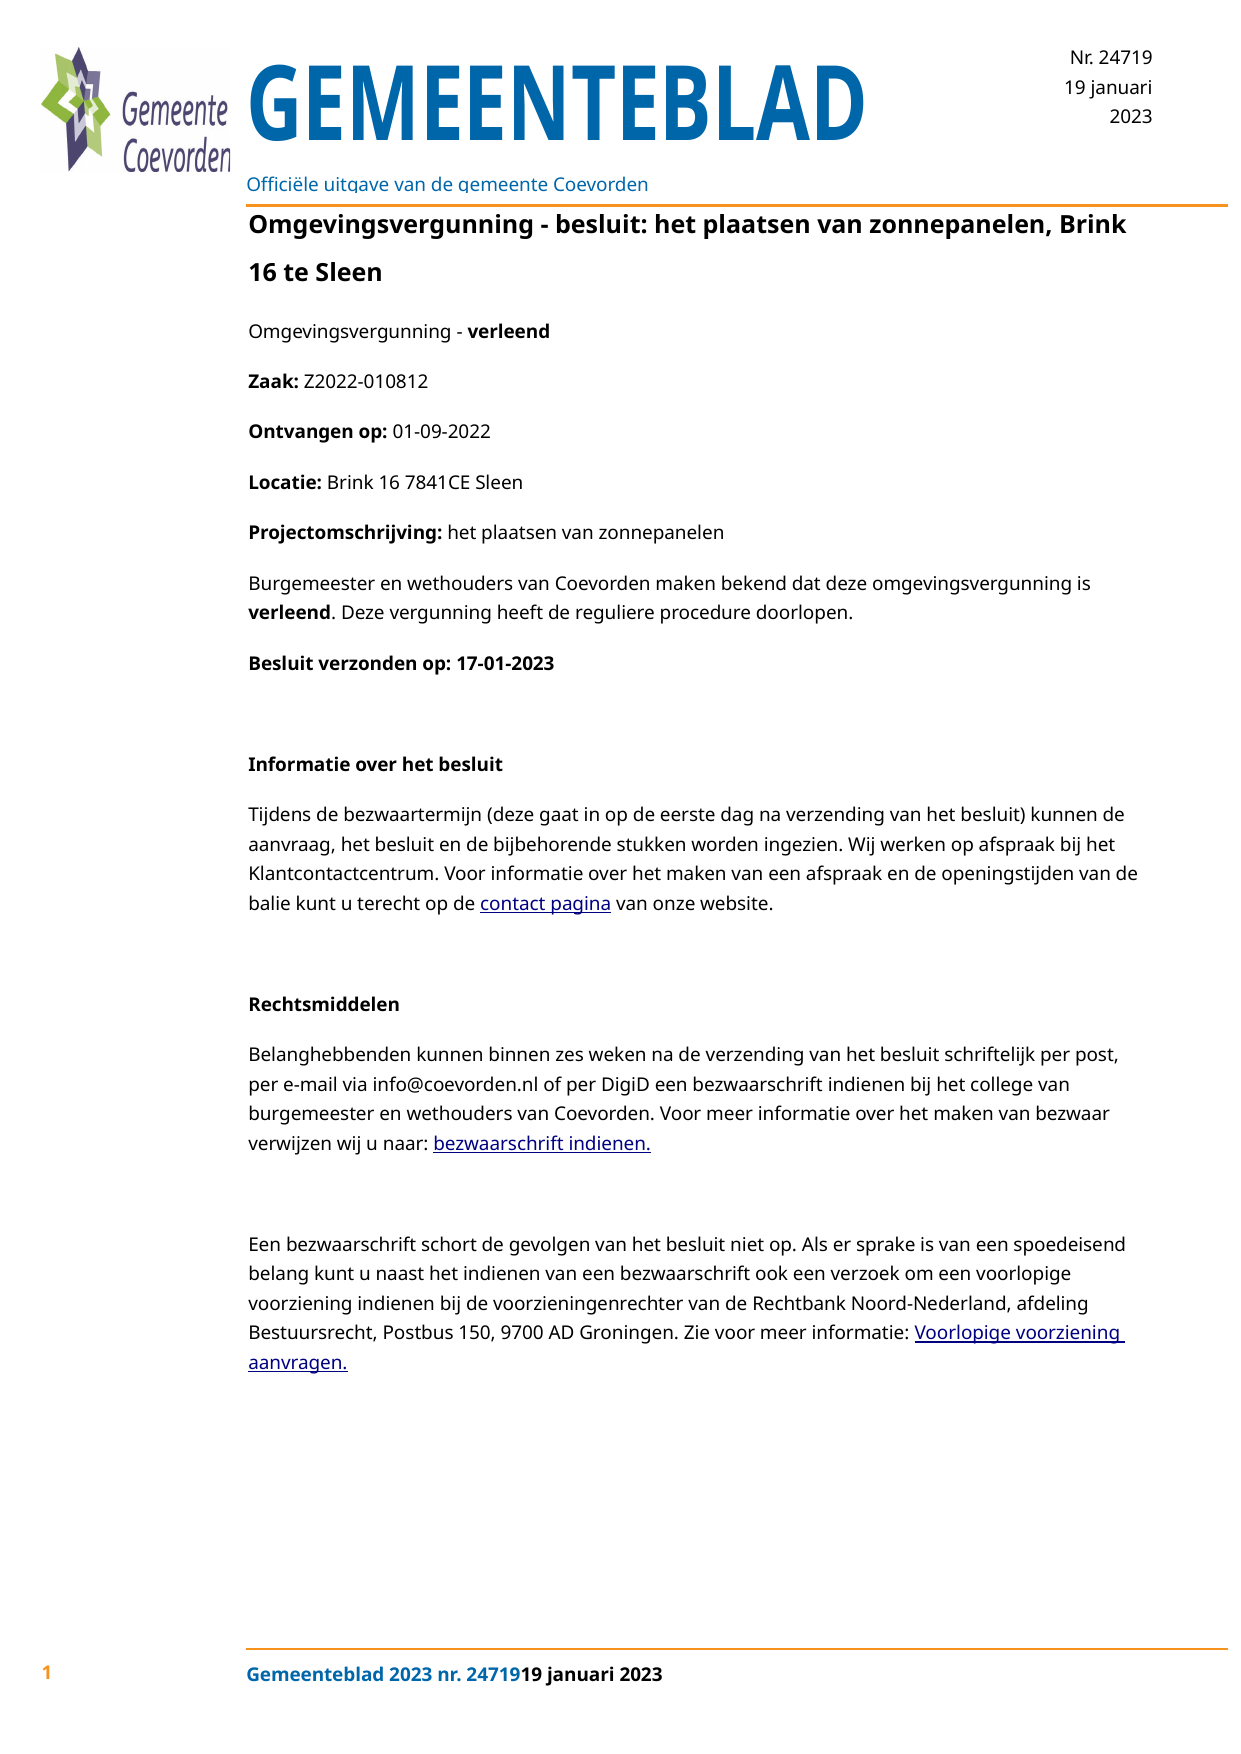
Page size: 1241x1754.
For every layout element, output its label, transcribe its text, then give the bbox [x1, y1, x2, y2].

text Rechtsmiddelen [248, 991, 1152, 1017]
text Omgevingsvergunning - besluit: het plaatsen van zonnepanelen, Brink 16 te Sleen [248, 207, 1152, 288]
text Belanghebbenden kunnen binnen zes weken na de verzending van het besluit schriftelijk per post, per e-mail via info@coevorden.nl of per DigiD een bezwaarschrift indienen bij het college van burgemeester en wethouders van Coevorden. Voor meer informatie over het maken van bezwaar verwijzen wij u naar: bezwaarschrift indienen. [248, 1041, 1152, 1156]
text Projectomschrijving: het plaatsen van zonnepanelen [248, 519, 1152, 545]
text Locatie: Brink 16 7841CE Sleen [248, 469, 1152, 495]
text Informatie over het besluit [248, 751, 1152, 777]
picture [41, 47, 231, 172]
text Omgevingsvergunning - verleend [248, 318, 1152, 344]
text Besluit verzonden op: 17-01-2023 [248, 650, 1152, 676]
text Een bezwaarschrift schort de gevolgen van het besluit niet op. Als er sprake is van een spoedeisend belang kunt u naast het indienen van een bezwaarschrift ook een verzoek om een voorlopige voorziening indienen bij de voorzieningenrechter van de Rechtbank Noord-Nederland, afdeling Bestuursrecht, Postbus 150, 9700 AD Groningen. Zie voor meer informatie: Voorlopige voorziening aanvragen. [248, 1231, 1152, 1375]
text Burgemeester en wethouders van Coevorden maken bekend dat deze omgevingsvergunning is verleend. Deze vergunning heeft de reguliere procedure doorlopen. [248, 570, 1152, 625]
text Ontvangen op: 01-09-2022 [248, 419, 1152, 444]
text Zaak: Z2022-010812 [248, 368, 1152, 394]
text Tijdens de bezwaartermijn (deze gaat in op de eerste dag na verzending van het besluit) kunnen de aanvraag, het besluit en de bijbehorende stukken worden ingezien. Wij werken op afspraak bij het Klantcontactcentrum. Voor informatie over het maken van een afspraak en de openingstijden van de balie kunt u terecht op de contact pagina van onze website. [248, 801, 1152, 916]
